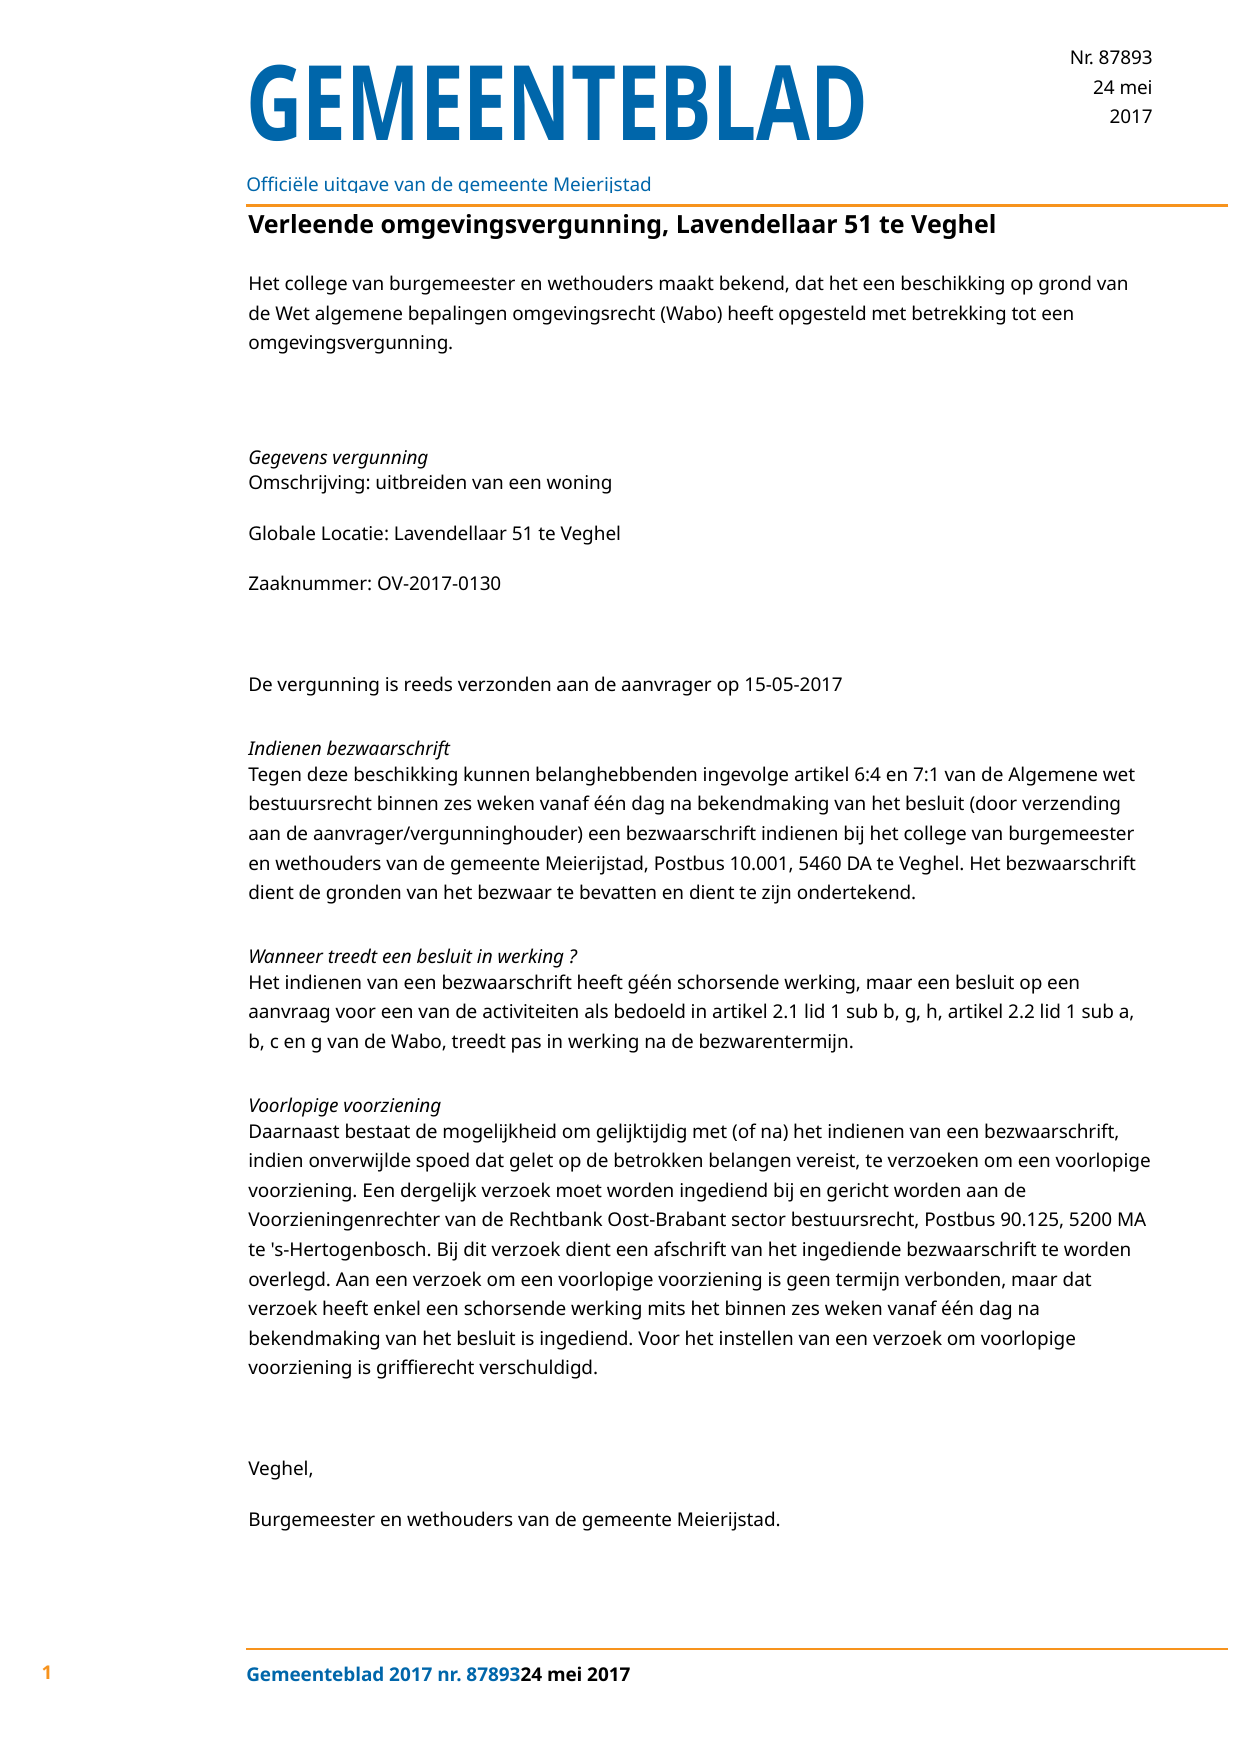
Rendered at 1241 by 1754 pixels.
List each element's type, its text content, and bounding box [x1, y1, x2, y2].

text De vergunning is reeds verzonden aan de aanvrager op 15-05-2017 [248, 671, 1152, 697]
text Indienen bezwaarschrift [248, 735, 1152, 761]
text Het college van burgemeester en wethouders maakt bekend, dat het een beschikking op grond van de Wet algemene bepalingen omgevingsrecht (Wabo) heeft opgesteld met betrekking tot een omgevingsvergunning. [248, 270, 1152, 355]
text Wanneer treedt een besluit in werking ? [248, 943, 1152, 969]
text Daarnaast bestaat de mogelijkheid om gelijktijdig met (of na) het indienen van een bezwaarschrift, indien onverwijlde spoed dat gelet op de betrokken belangen vereist, te verzoeken om een voorlopige voorziening. Een dergelijk verzoek moet worden ingediend bij en gericht worden aan de Voorzieningenrechter van de Rechtbank Oost-Brabant sector bestuursrecht, Postbus 90.125, 5200 MA te 's-Hertogenbosch. Bij dit verzoek dient een afschrift van het ingediende bezwaarschrift te worden overlegd. Aan een verzoek om een voorlopige voorziening is geen termijn verbonden, maar dat verzoek heeft enkel een schorsende werking mits het binnen zes weken vanaf één dag na bekendmaking van het besluit is ingediend. Voor het instellen van een verzoek om voorlopige voorziening is griffierecht verschuldigd. [248, 1118, 1152, 1380]
text Tegen deze beschikking kunnen belanghebbenden ingevolge artikel 6:4 en 7:1 van de Algemene wet bestuursrecht binnen zes weken vanaf één dag na bekendmaking van het besluit (door verzending aan de aanvrager/vergunninghouder) een bezwaarschrift indienen bij het college van burgemeester en wethouders van de gemeente Meierijstad, Postbus 10.001, 5460 DA te Veghel. Het bezwaarschrift dient de gronden van het bezwaar te bevatten en dient te zijn ondertekend. [248, 761, 1152, 905]
text Burgemeester en wethouders van de gemeente Meierijstad. [248, 1506, 1152, 1531]
text Voorlopige voorziening [248, 1092, 1152, 1118]
text Omschrijving: uitbreiden van een woning [248, 469, 1152, 495]
text Verleende omgevingsvergunning, Lavendellaar 51 te Veghel [248, 207, 1152, 241]
text Zaaknummer: OV-2017-0130 [248, 570, 1152, 596]
text Het indienen van een bezwaarschrift heeft géén schorsende werking, maar een besluit op een aanvraag voor een van de activiteiten als bedoeld in artikel 2.1 lid 1 sub b, g, h, artikel 2.2 lid 1 sub a, b, c en g van de Wabo, treedt pas in werking na de bezwarentermijn. [248, 969, 1152, 1054]
text Globale Locatie: Lavendellaar 51 te Veghel [248, 520, 1152, 546]
picture [41, 47, 231, 172]
text Gegevens vergunning [248, 444, 1152, 469]
text Veghel, [248, 1455, 1152, 1481]
